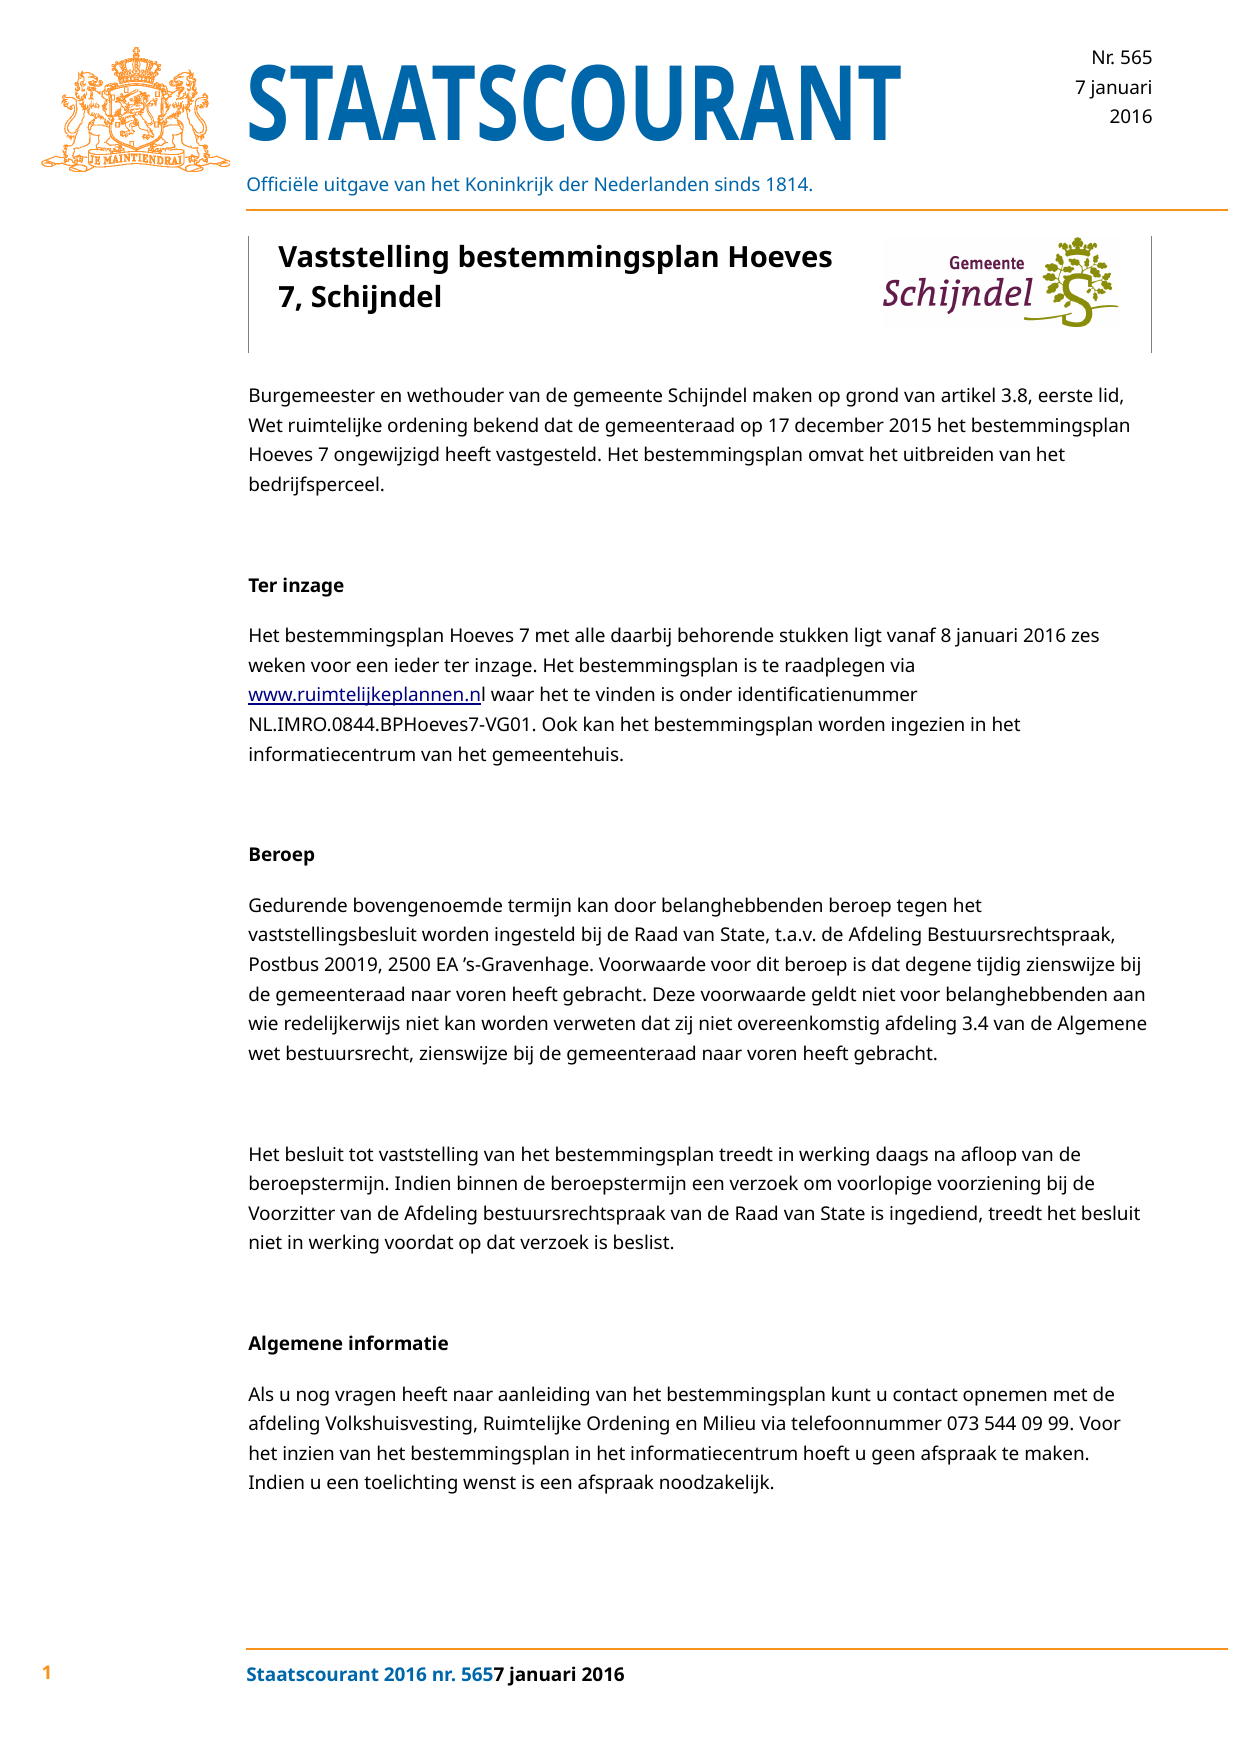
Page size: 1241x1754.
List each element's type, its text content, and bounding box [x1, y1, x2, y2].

text Burgemeester en wethouder van de gemeente Schijndel maken op grond van artikel 3.8, eerste lid, Wet ruimtelijke ordening bekend dat de gemeenteraad op 17 december 2015 het bestemmingsplan Hoeves 7 ongewijzigd heeft vastgesteld. Het bestemmingsplan omvat het uitbreiden van het bedrijfsperceel. [248, 382, 1152, 497]
text Als u nog vragen heeft naar aanleiding van het bestemmingsplan kunt u contact opnemen met de afdeling Volkshuisvesting, Ruimtelijke Ordening en Milieu via telefoonnummer 073 544 09 99. Voor het inzien van het bestemmingsplan in het informatiecentrum hoeft u geen afspraak te maken. Indien u een toelichting wenst is een afspraak noodzakelijk. [248, 1381, 1152, 1495]
text Het besluit tot vaststelling van het bestemmingsplan treedt in werking daags na afloop van de beroepstermijn. Indien binnen de beroepstermijn een verzoek om voorlopige voorziening bij de Voorzitter van de Afdeling bestuursrechtspraak van de Raad van State is ingediend, treedt het besluit niet in werking voordat op dat verzoek is beslist. [248, 1141, 1152, 1255]
table_header Vaststelling bestemmingsplan Hoeves 7, Schijndel [249, 236, 850, 353]
picture [882, 236, 1119, 328]
text Gedurende bovengenoemde termijn kan door belanghebbenden beroep tegen het vaststellingsbesluit worden ingesteld bij de Raad van State, t.a.v. de Afdeling Bestuursrechtspraak, Postbus 20019, 2500 EA ’s-Gravenhage. Voorwaarde voor dit beroep is dat degene tijdig zienswijze bij de gemeenteraad naar voren heeft gebracht. Deze voorwaarde geldt niet voor belanghebbenden aan wie redelijkerwijs niet kan worden verweten dat zij niet overeenkomstig afdeling 3.4 van de Algemene wet bestuursrecht, zienswijze bij de gemeenteraad naar voren heeft gebracht. [248, 892, 1152, 1066]
text Algemene informatie [248, 1330, 1152, 1356]
text Ter inzage [248, 572, 1152, 598]
text Het bestemmingsplan Hoeves 7 met alle daarbij behorende stukken ligt vanaf 8 januari 2016 zes weken voor een ieder ter inzage. Het bestemmingsplan is te raadplegen via www.ruimtelijkeplannen.nl waar het te vinden is onder identificatienummer NL.IMRO.0844.BPHoeves7-VG01. Ook kan het bestemmingsplan worden ingezien in het informatiecentrum van het gemeentehuis. [248, 622, 1152, 766]
picture [41, 47, 231, 172]
table_header [850, 236, 1151, 353]
text Beroep [248, 842, 1152, 867]
